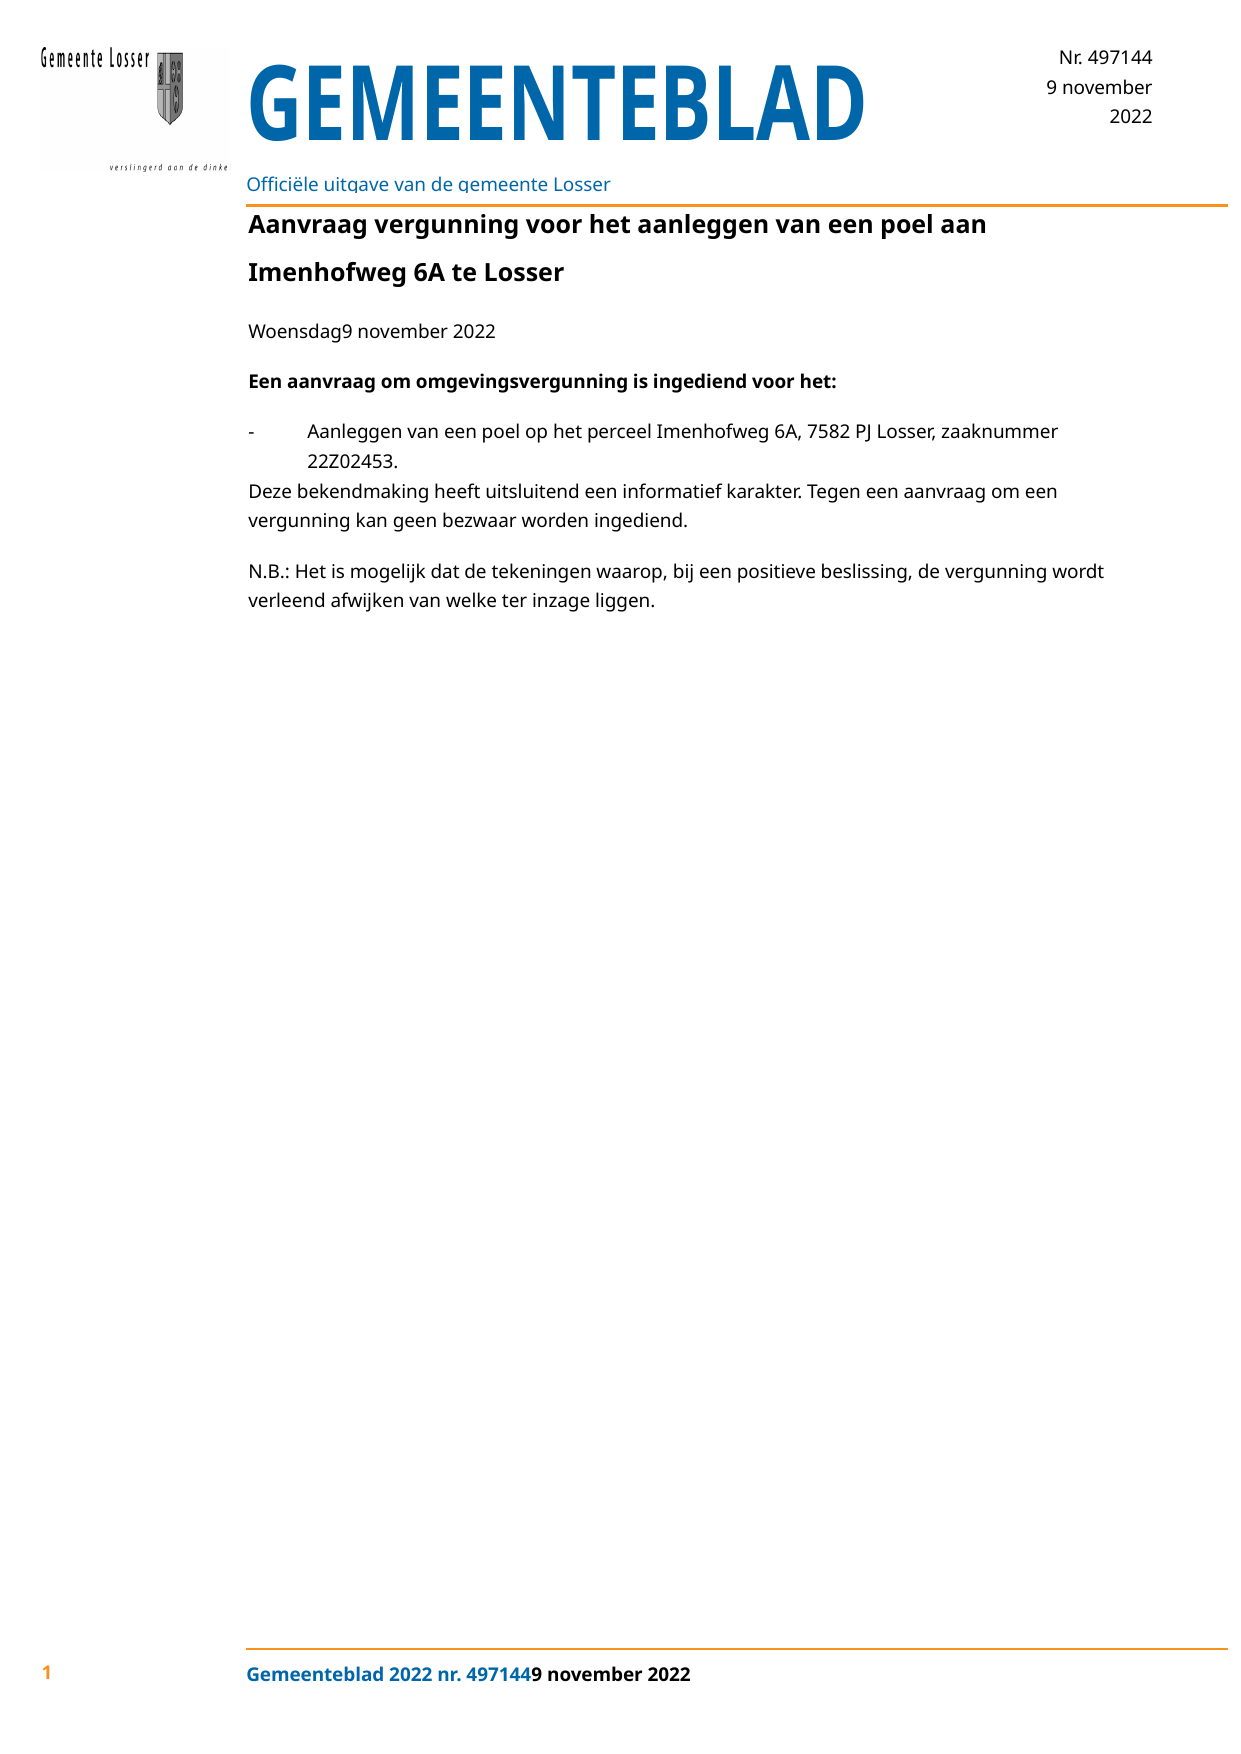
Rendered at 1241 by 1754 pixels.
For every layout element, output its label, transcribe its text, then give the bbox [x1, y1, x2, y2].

text Aanvraag vergunning voor het aanleggen van een poel aan Imenhofweg 6A te Losser [248, 207, 1152, 288]
text Deze bekendmaking heeft uitsluitend een informatief karakter. Tegen een aanvraag om een vergunning kan geen bezwaar worden ingediend. [248, 478, 1152, 533]
text Woensdag9 november 2022 [248, 318, 1152, 344]
picture [41, 47, 231, 172]
text Een aanvraag om omgevingsvergunning is ingediend voor het: [248, 368, 1152, 394]
list Aanleggen van een poel op het perceel Imenhofweg 6A, 7582 PJ Losser, zaaknummer 22Z02453. [248, 419, 1152, 474]
text N.B.: Het is mogelijk dat de tekeningen waarop, bij een positieve beslissing, de vergunning wordt verleend afwijken van welke ter inzage liggen. [248, 558, 1152, 613]
